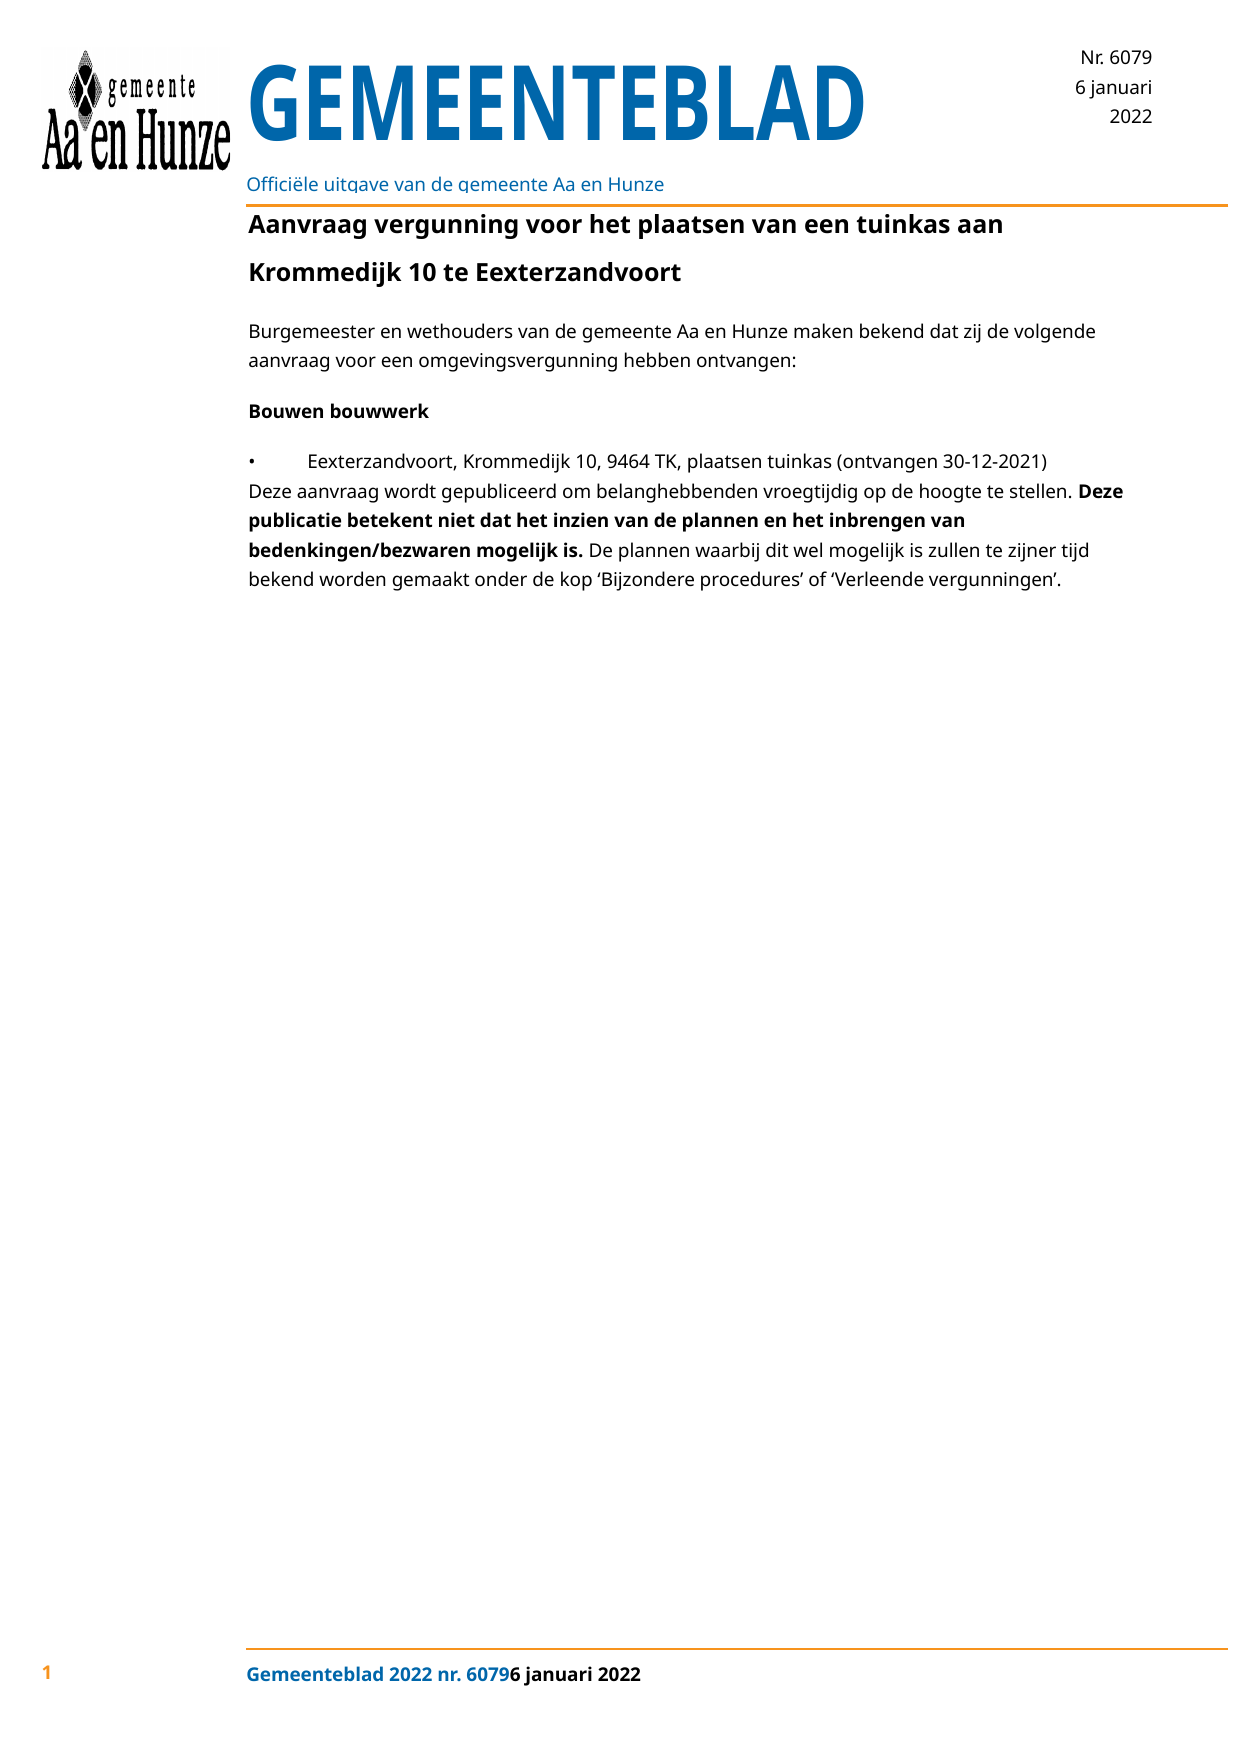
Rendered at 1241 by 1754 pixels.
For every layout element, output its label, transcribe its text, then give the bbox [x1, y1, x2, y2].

text Deze aanvraag wordt gepubliceerd om belanghebbenden vroegtijdig op de hoogte te stellen. Deze publicatie betekent niet dat het inzien van de plannen en het inbrengen van bedenkingen/bezwaren mogelijk is. De plannen waarbij dit wel mogelijk is zullen te zijner tijd bekend worden gemaakt onder de kop ‘Bijzondere procedures’ of ‘Verleende vergunningen’. [248, 478, 1152, 592]
text Burgemeester en wethouders van de gemeente Aa en Hunze maken bekend dat zij de volgende aanvraag voor een omgevingsvergunning hebben ontvangen: [248, 318, 1152, 373]
picture [41, 47, 231, 172]
text Aanvraag vergunning voor het plaatsen van een tuinkas aan Krommedijk 10 te Eexterzandvoort [248, 207, 1152, 288]
text Bouwen bouwwerk [248, 398, 1152, 424]
list Eexterzandvoort, Krommedijk 10, 9464 TK, plaatsen tuinkas (ontvangen 30-12-2021) [248, 448, 1152, 474]
